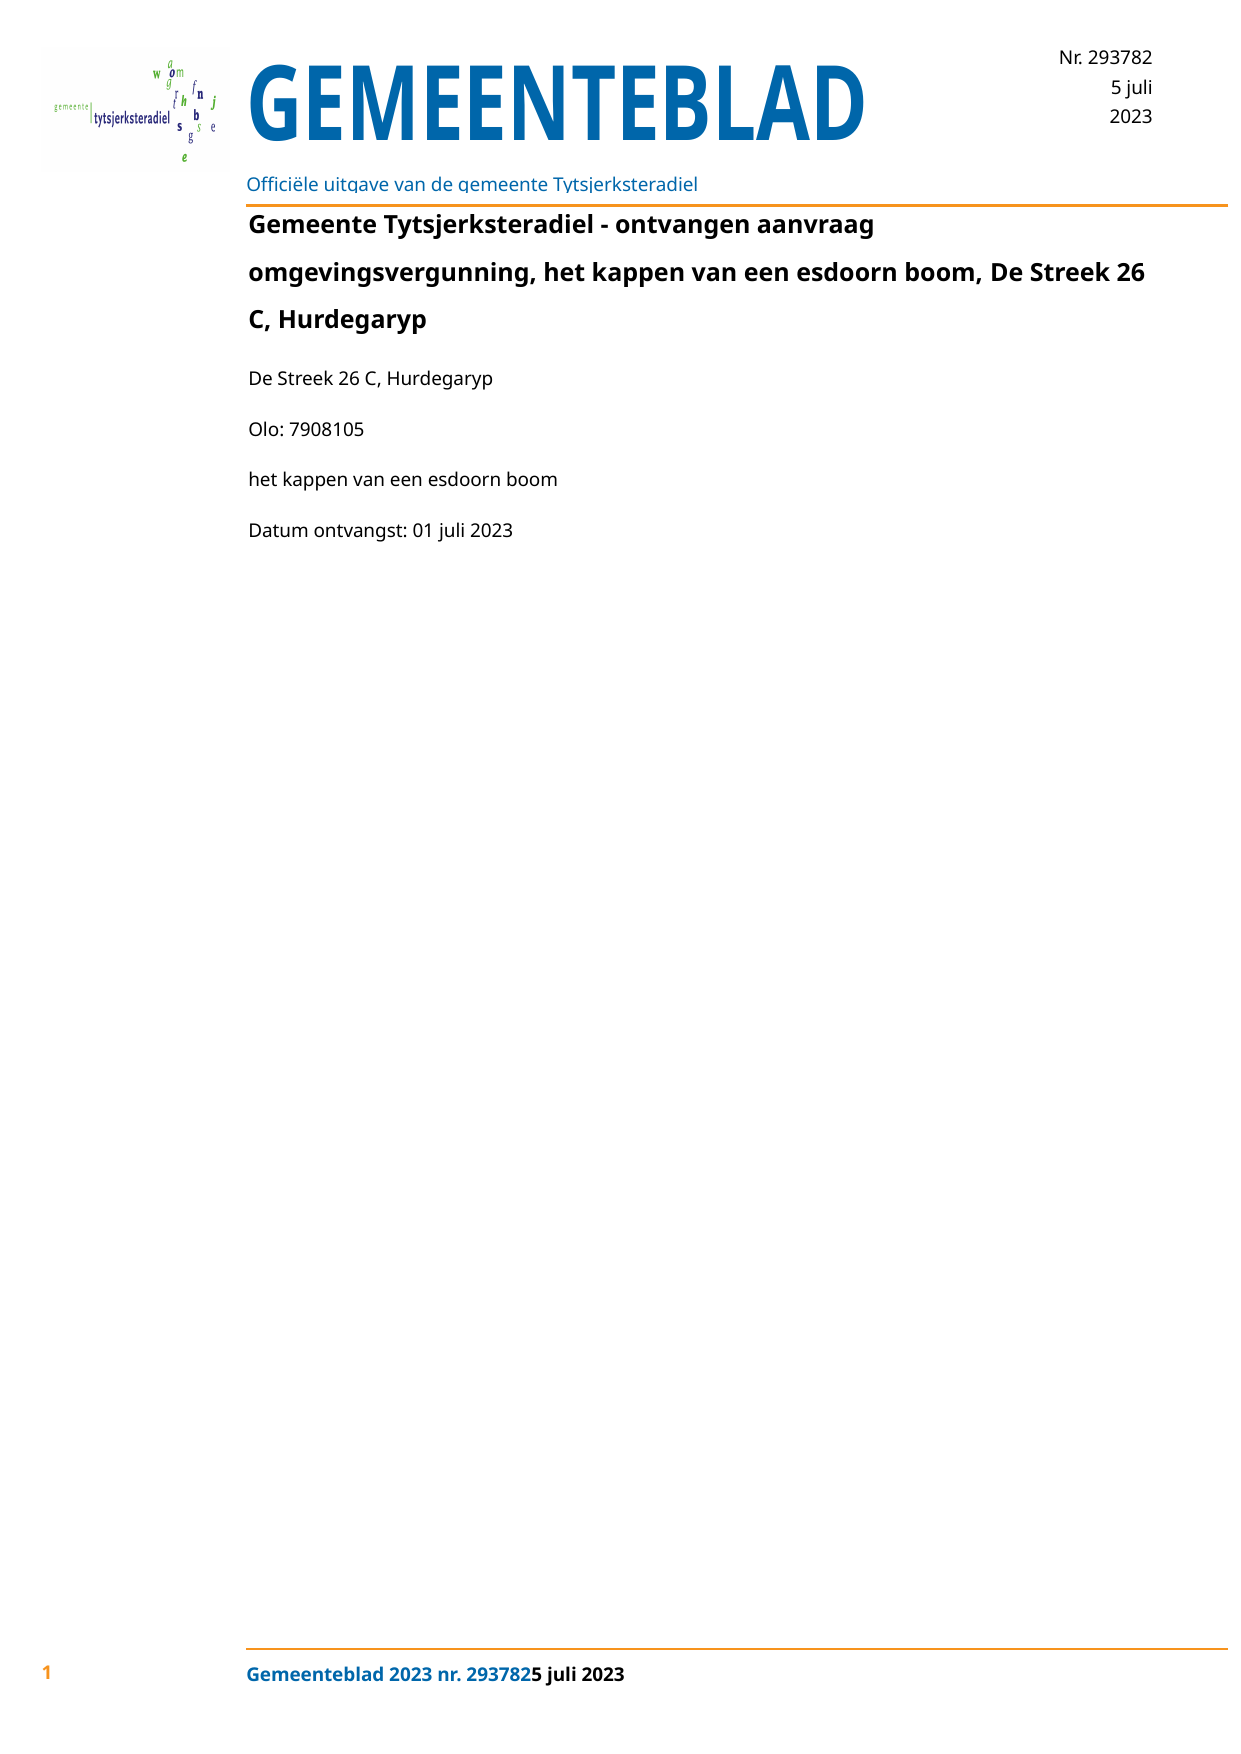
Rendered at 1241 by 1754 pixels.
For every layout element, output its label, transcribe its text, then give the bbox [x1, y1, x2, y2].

text Datum ontvangst: 01 juli 2023 [248, 517, 1152, 542]
picture [41, 47, 231, 172]
text Olo: 7908105 [248, 416, 1152, 442]
text Gemeente Tytsjerksteradiel - ontvangen aanvraag omgevingsvergunning, het kappen van een esdoorn boom, De Streek 26 C, Hurdegaryp [248, 207, 1152, 336]
text De Streek 26 C, Hurdegaryp [248, 366, 1152, 391]
text het kappen van een esdoorn boom [248, 466, 1152, 492]
